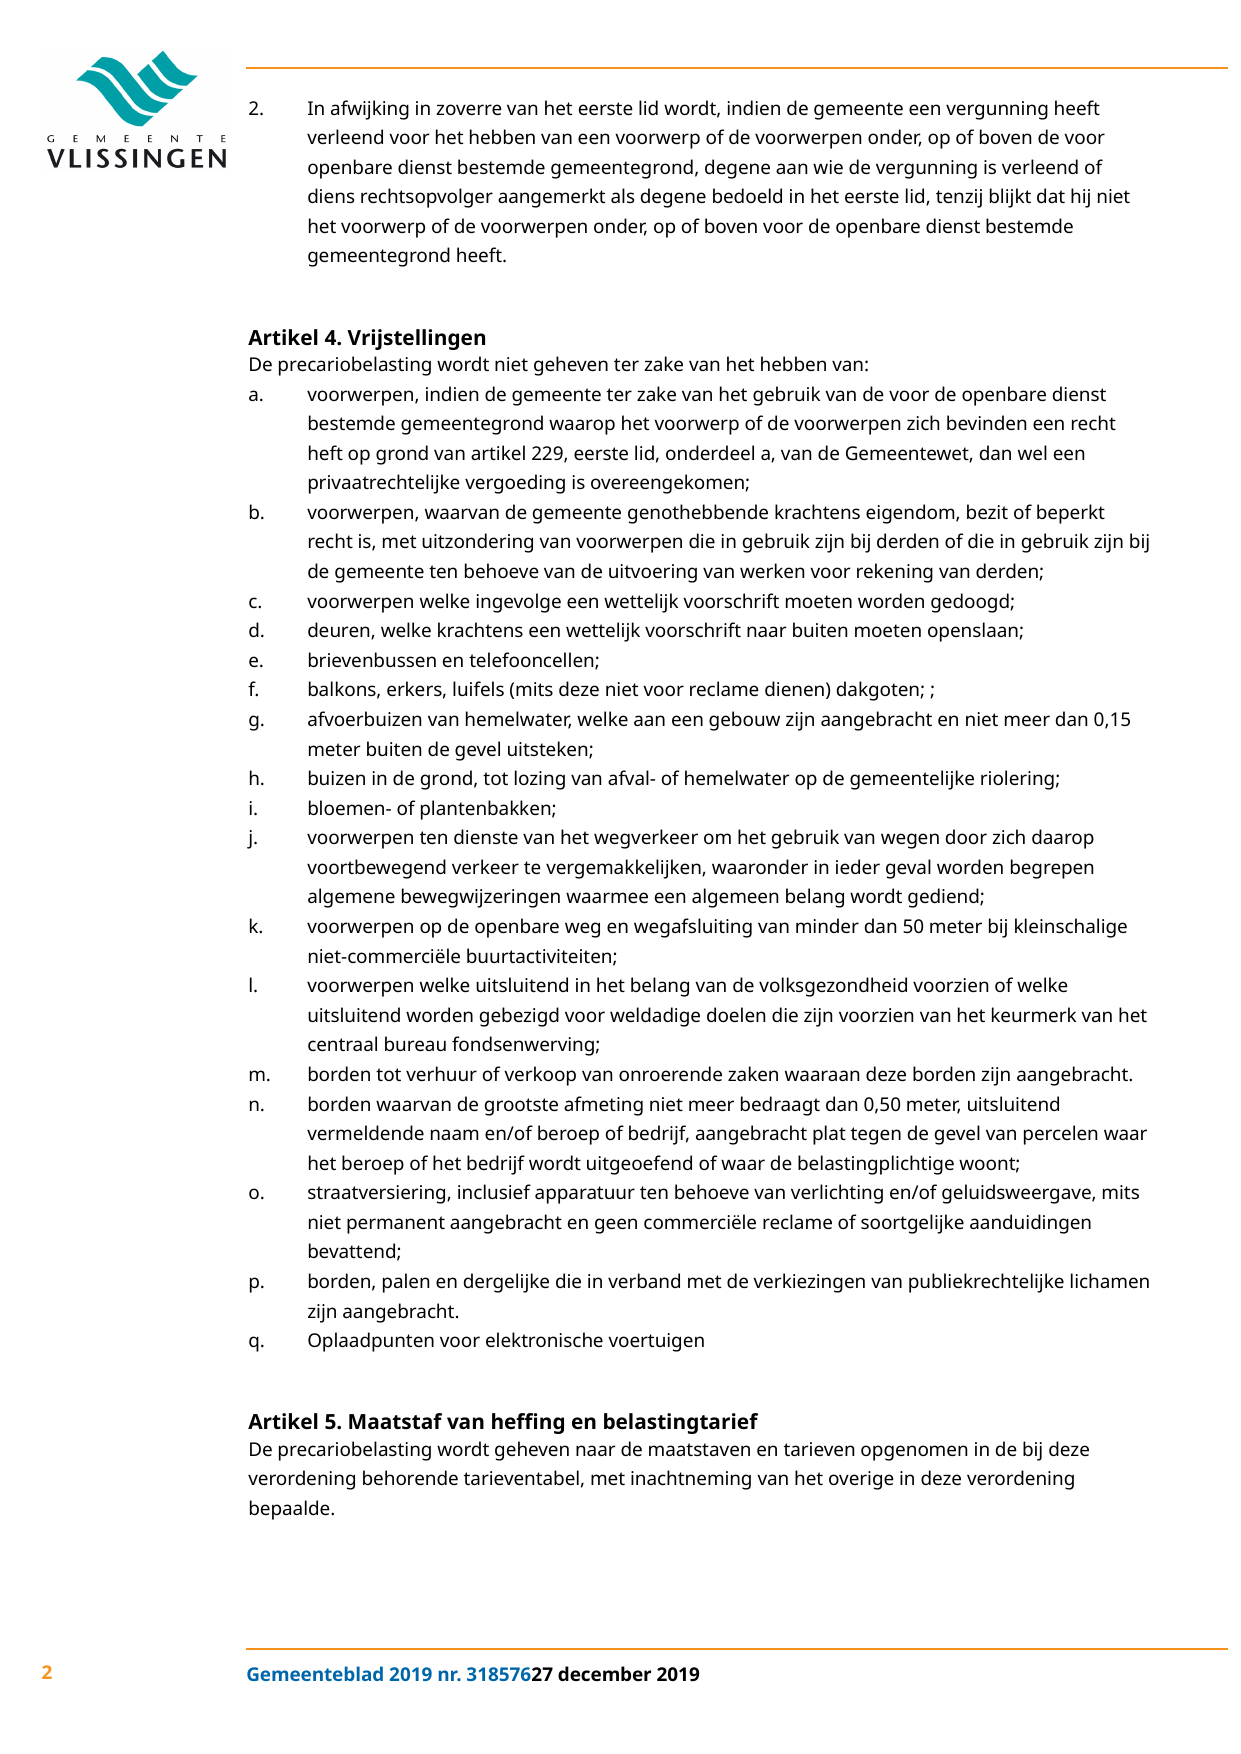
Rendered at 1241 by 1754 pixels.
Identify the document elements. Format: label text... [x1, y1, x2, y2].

list borden tot verhuur of verkoop van onroerende zaken waaraan deze borden zijn aangebracht. [248, 1061, 1152, 1087]
list In afwijking in zoverre van het eerste lid wordt, indien de gemeente een vergunning heeft verleend voor het hebben van een voorwerp of de voorwerpen onder, op of boven de voor openbare dienst bestemde gemeentegrond, degene aan wie de vergunning is verleend of diens rechtsopvolger aangemerkt als degene bedoeld in het eerste lid, tenzij blijkt dat hij niet het voorwerp of de voorwerpen onder, op of boven voor de openbare dienst bestemde gemeentegrond heeft. [248, 95, 1152, 268]
list borden, palen en dergelijke die in verband met de verkiezingen van publiekrechtelijke lichamen zijn aangebracht. [248, 1268, 1152, 1323]
text De precariobelasting wordt niet geheven ter zake van het hebben van: [248, 351, 1152, 377]
list Oplaadpunten voor elektronische voertuigen [248, 1327, 1152, 1353]
list buizen in de grond, tot lozing van afval- of hemelwater op de gemeentelijke riolering; [248, 765, 1152, 791]
list voorwerpen welke ingevolge een wettelijk voorschrift moeten worden gedoogd; [248, 588, 1152, 613]
list voorwerpen, waarvan de gemeente genothebbende krachtens eigendom, bezit of beperkt recht is, met uitzondering van voorwerpen die in gebruik zijn bij derden of die in gebruik zijn bij de gemeente ten behoeve van de uitvoering van werken voor rekening van derden; [248, 499, 1152, 584]
list brievenbussen en telefooncellen; [248, 647, 1152, 673]
list straatversiering, inclusief apparatuur ten behoeve van verlichting en/of geluidsweergave, mits niet permanent aangebracht en geen commerciële reclame of soortgelijke aanduidingen bevattend; [248, 1179, 1152, 1264]
list voorwerpen, indien de gemeente ter zake van het gebruik van de voor de openbare dienst bestemde gemeentegrond waarop het voorwerp of de voorwerpen zich bevinden een recht heft op grond van artikel 229, eerste lid, onderdeel a, van de Gemeentewet, dan wel een privaatrechtelijke vergoeding is overeengekomen; [248, 381, 1152, 495]
list voorwerpen ten dienste van het wegverkeer om het gebruik van wegen door zich daarop voortbewegend verkeer te vergemakkelijken, waaronder in ieder geval worden begrepen algemene bewegwijzeringen waarmee een algemeen belang wordt gediend; [248, 824, 1152, 909]
list balkons, erkers, luifels (mits deze niet voor reclame dienen) dakgoten; ; [248, 677, 1152, 702]
list deuren, welke krachtens een wettelijk voorschrift naar buiten moeten openslaan; [248, 617, 1152, 643]
list borden waarvan de grootste afmeting niet meer bedraagt dan 0,50 meter, uitsluitend vermeldende naam en/of beroep of bedrijf, aangebracht plat tegen de gevel van percelen waar het beroep of het bedrijf wordt uitgeoefend of waar de belastingplichtige woont; [248, 1091, 1152, 1176]
text Artikel 5. Maatstaf van heffing en belastingtarief [248, 1407, 1152, 1436]
text De precariobelasting wordt geheven naar de maatstaven en tarieven opgenomen in de bij deze verordening behorende tarieventabel, met inachtneming van het overige in deze verordening bepaalde. [248, 1436, 1152, 1521]
text Artikel 4. Vrijstellingen [248, 323, 1152, 351]
list afvoerbuizen van hemelwater, welke aan een gebouw zijn aangebracht en niet meer dan 0,15 meter buiten de gevel uitsteken; [248, 706, 1152, 761]
list bloemen- of plantenbakken; [248, 795, 1152, 821]
list voorwerpen op de openbare weg en wegafsluiting van minder dan 50 meter bij kleinschalige niet-commerciële buurtactiviteiten; [248, 913, 1152, 968]
picture [41, 47, 231, 172]
list voorwerpen welke uitsluitend in het belang van de volksgezondheid voorzien of welke uitsluitend worden gebezigd voor weldadige doelen die zijn voorzien van het keurmerk van het centraal bureau fondsenwerving; [248, 972, 1152, 1057]
